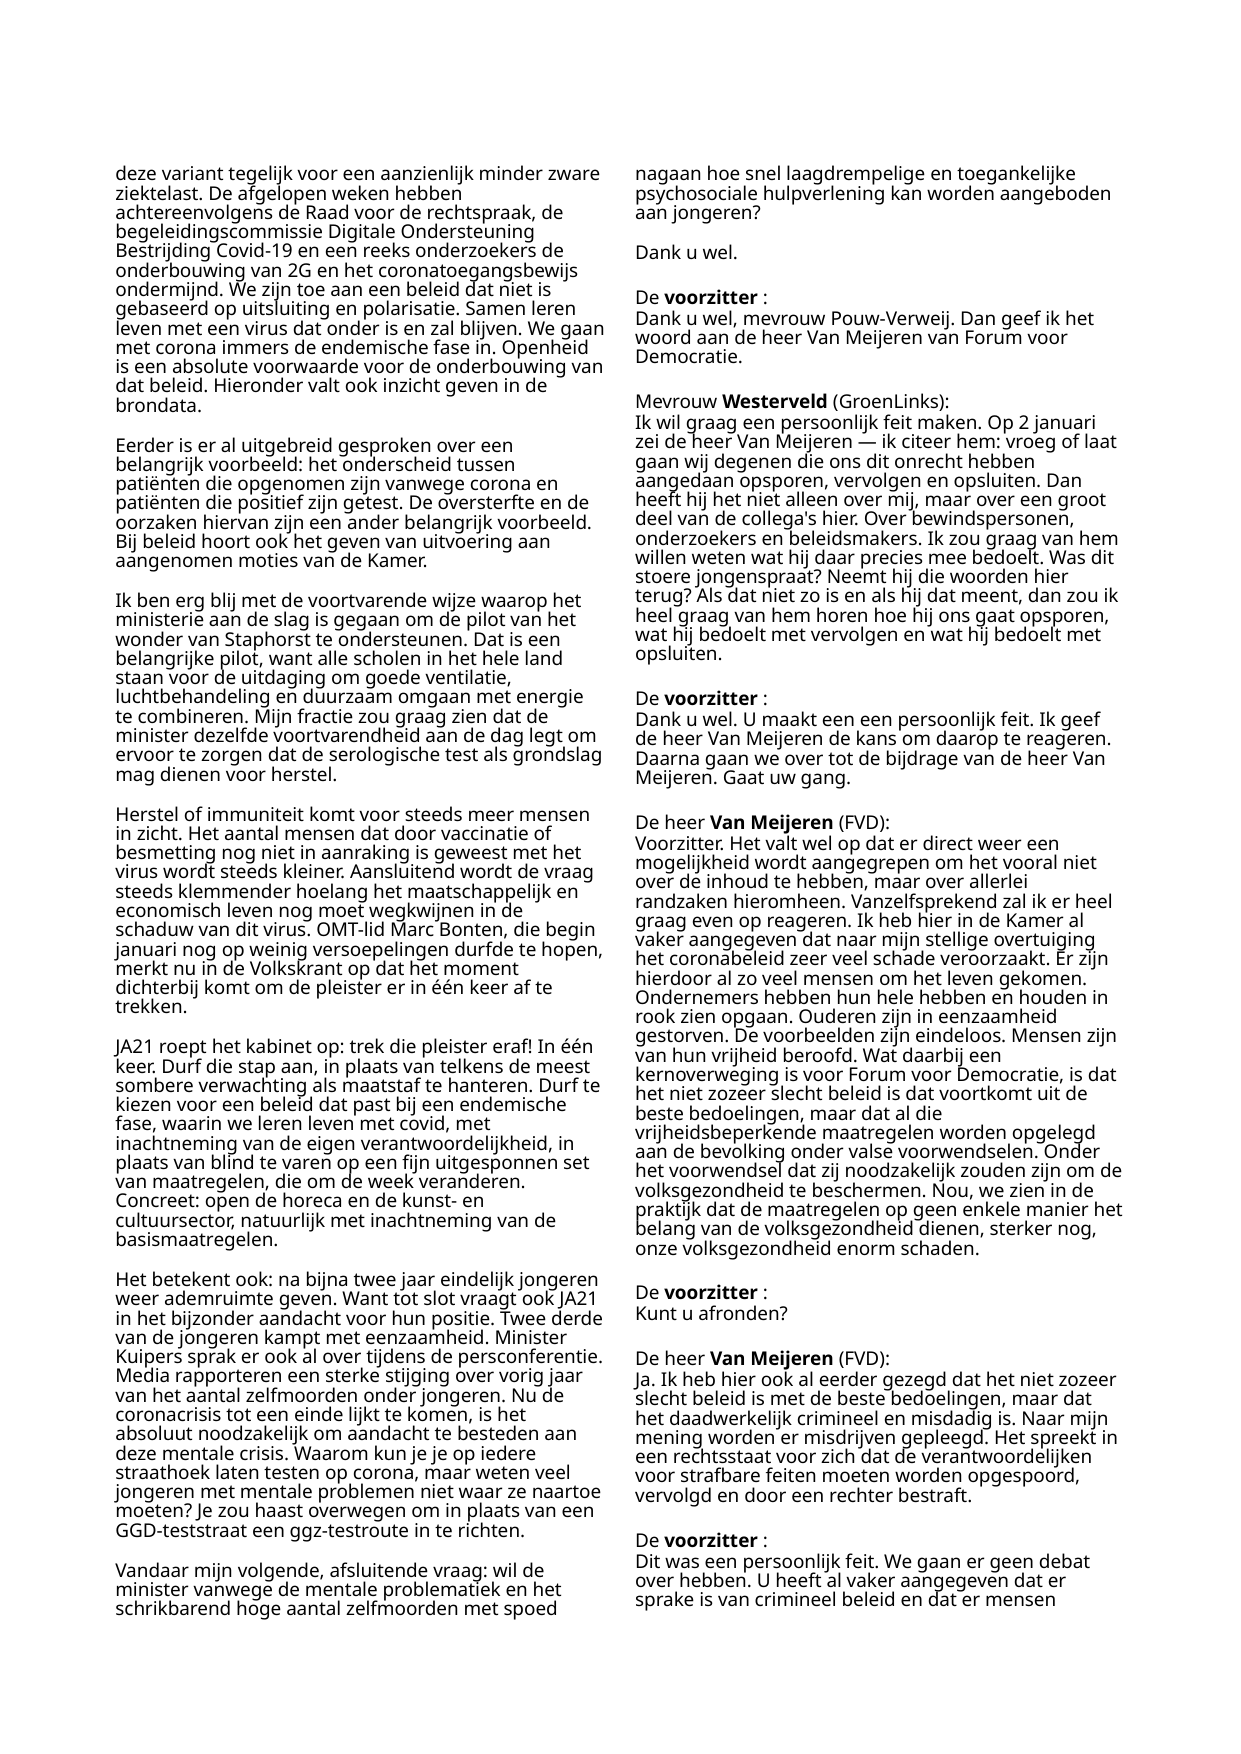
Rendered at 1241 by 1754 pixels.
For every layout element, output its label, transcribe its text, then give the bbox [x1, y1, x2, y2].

text Eerder is er al uitgebreid gesproken over een belangrijk voorbeeld: het onderscheid tussen patiënten die opgenomen zijn vanwege corona en patiënten die positief zijn getest. De oversterfte en de oorzaken hiervan zijn een ander belangrijk voorbeeld. Bij beleid hoort ook het geven van uitvoering aan aangenomen moties van de Kamer. [115, 437, 605, 571]
text Ik ben erg blij met de voortvarende wijze waarop het ministerie aan de slag is gegaan om de pilot van het wonder van Staphorst te ondersteunen. Dat is een belangrijke pilot, want alle scholen in het hele land staan voor de uitdaging om goede ventilatie, luchtbehandeling en duurzaam omgaan met energie te combineren. Mijn fractie zou graag zien dat de minister dezelfde voortvarendheid aan de dag legt om ervoor te zorgen dat de serologische test als grondslag mag dienen voor herstel. [115, 592, 605, 785]
text Dank u wel. U maakt een een persoonlijk feit. Ik geef de heer Van Meijeren de kans om daarop te reageren. Daarna gaan we over tot de bijdrage van de heer Van Meijeren. Gaat uw gang. [635, 711, 1125, 788]
text deze variant tegelijk voor een aanzienlijk minder zware ziektelast. De afgelopen weken hebben achtereenvolgens de Raad voor de rechtspraak, de begeleidingscommissie Digitale Ondersteuning Bestrijding Covid-19 en een reeks onderzoekers de onderbouwing van 2G en het coronatoegangsbewijs ondermijnd. We zijn toe aan een beleid dat niet is gebaseerd op uitsluiting en polarisatie. Samen leren leven met een virus dat onder is en zal blijven. We gaan met corona immers de endemische fase in. Openheid is een absolute voorwaarde voor de onderbouwing van dat beleid. Hieronder valt ook inzicht geven in de brondata. [115, 165, 605, 416]
text Dank u wel, mevrouw Pouw-Verweij. Dan geef ik het woord aan de heer Van Meijeren van Forum voor Democratie. [635, 310, 1125, 367]
text Dit was een persoonlijk feit. We gaan er geen debat over hebben. U heeft al vaker aangegeven dat er sprake is van crimineel beleid en dat er mensen [635, 1553, 1125, 1610]
text Vandaar mijn volgende, afsluitende vraag: wil de minister vanwege de mentale problematiek en het schrikbarend hoge aantal zelfmoorden met spoed [115, 1562, 605, 1619]
text Dank u wel. [635, 244, 1125, 263]
text De voorzitter : [635, 1527, 1125, 1553]
text Kunt u afronden? [635, 1305, 1125, 1324]
text De voorzitter : [635, 1279, 1125, 1305]
text Het betekent ook: na bijna twee jaar eindelijk jongeren weer ademruimte geven. Want tot slot vraagt ook JA21 in het bijzonder aandacht voor hun positie. Twee derde van de jongeren kampt met eenzaamheid. Minister Kuipers sprak er ook al over tijdens de persconferentie. Media rapporteren een sterke stijging over vorig jaar van het aantal zelfmoorden onder jongeren. Nu de coronacrisis tot een einde lijkt te komen, is het absoluut noodzakelijk om aandacht te besteden aan deze mentale crisis. Waarom kun je je op iedere straathoek laten testen op corona, maar weten veel jongeren met mentale problemen niet waar ze naartoe moeten? Je zou haast overwegen om in plaats van een GGD-teststraat een ggz-testroute in te richten. [115, 1271, 605, 1541]
text JA21 roept het kabinet op: trek die pleister eraf! In één keer. Durf die stap aan, in plaats van telkens de meest sombere verwachting als maatstaf te hanteren. Durf te kiezen voor een beleid dat past bij een endemische fase, waarin we leren leven met covid, met inachtneming van de eigen verantwoordelijkheid, in plaats van blind te varen op een fijn uitgesponnen set van maatregelen, die om de week veranderen. Concreet: open de horeca en de kunst- en cultuursector, natuurlijk met inachtneming van de basismaatregelen. [115, 1038, 605, 1250]
text Ja. Ik heb hier ook al eerder gezegd dat het niet zozeer slecht beleid is met de beste bedoelingen, maar dat het daadwerkelijk crimineel en misdadig is. Naar mijn mening worden er misdrijven gepleegd. Het spreekt in een rechtsstaat voor zich dat de verantwoordelijken voor strafbare feiten moeten worden opgespoord, vervolgd en door een rechter bestraft. [635, 1371, 1125, 1506]
text Voorzitter. Het valt wel op dat er direct weer een mogelijkheid wordt aangegrepen om het vooral niet over de inhoud te hebben, maar over allerlei randzaken hieromheen. Vanzelfsprekend zal ik er heel graag even op reageren. Ik heb hier in de Kamer al vaker aangegeven dat naar mijn stellige overtuiging het coronabeleid zeer veel schade veroorzaakt. Er zijn hierdoor al zo veel mensen om het leven gekomen. Ondernemers hebben hun hele hebben en houden in rook zien opgaan. Ouderen zijn in eenzaamheid gestorven. De voorbeelden zijn eindeloos. Mensen zijn van hun vrijheid beroofd. Wat daarbij een kernoverweging is voor Forum voor Democratie, is dat het niet zozeer slecht beleid is dat voortkomt uit de beste bedoelingen, maar dat al die vrijheidsbeperkende maatregelen worden opgelegd aan de bevolking onder valse voorwendselen. Onder het voorwendsel dat zij noodzakelijk zouden zijn om de volksgezondheid te beschermen. Nou, we zien in de praktijk dat de maatregelen op geen enkele manier het belang van de volksgezondheid dienen, sterker nog, onze volksgezondheid enorm schaden. [635, 835, 1125, 1259]
text De heer Van Meijeren (FVD): [635, 809, 1125, 835]
text De heer Van Meijeren (FVD): [635, 1345, 1125, 1371]
text nagaan hoe snel laagdrempelige en toegankelijke psychosociale hulpverlening kan worden aangeboden aan jongeren? [635, 165, 1125, 223]
text De voorzitter : [635, 284, 1125, 310]
text Mevrouw Westerveld (GroenLinks): [635, 388, 1125, 414]
text De voorzitter : [635, 685, 1125, 711]
text Herstel of immuniteit komt voor steeds meer mensen in zicht. Het aantal mensen dat door vaccinatie of besmetting nog niet in aanraking is geweest met het virus wordt steeds kleiner. Aansluitend wordt de vraag steeds klemmender hoelang het maatschappelijk en economisch leven nog moet wegkwijnen in de schaduw van dit virus. OMT-lid Marc Bonten, die begin januari nog op weinig versoepelingen durfde te hopen, merkt nu in de Volkskrant op dat het moment dichterbij komt om de pleister er in één keer af te trekken. [115, 806, 605, 1018]
text Ik wil graag een persoonlijk feit maken. Op 2 januari zei de heer Van Meijeren — ik citeer hem: vroeg of laat gaan wij degenen die ons dit onrecht hebben aangedaan opsporen, vervolgen en opsluiten. Dan heeft hij het niet alleen over mij, maar over een groot deel van de collega's hier. Over bewindspersonen, onderzoekers en beleidsmakers. Ik zou graag van hem willen weten wat hij daar precies mee bedoelt. Was dit stoere jongenspraat? Neemt hij die woorden hier terug? Als dat niet zo is en als hij dat meent, dan zou ik heel graag van hem horen hoe hij ons gaat opsporen, wat hij bedoelt met vervolgen en wat hij bedoelt met opsluiten. [635, 414, 1125, 664]
